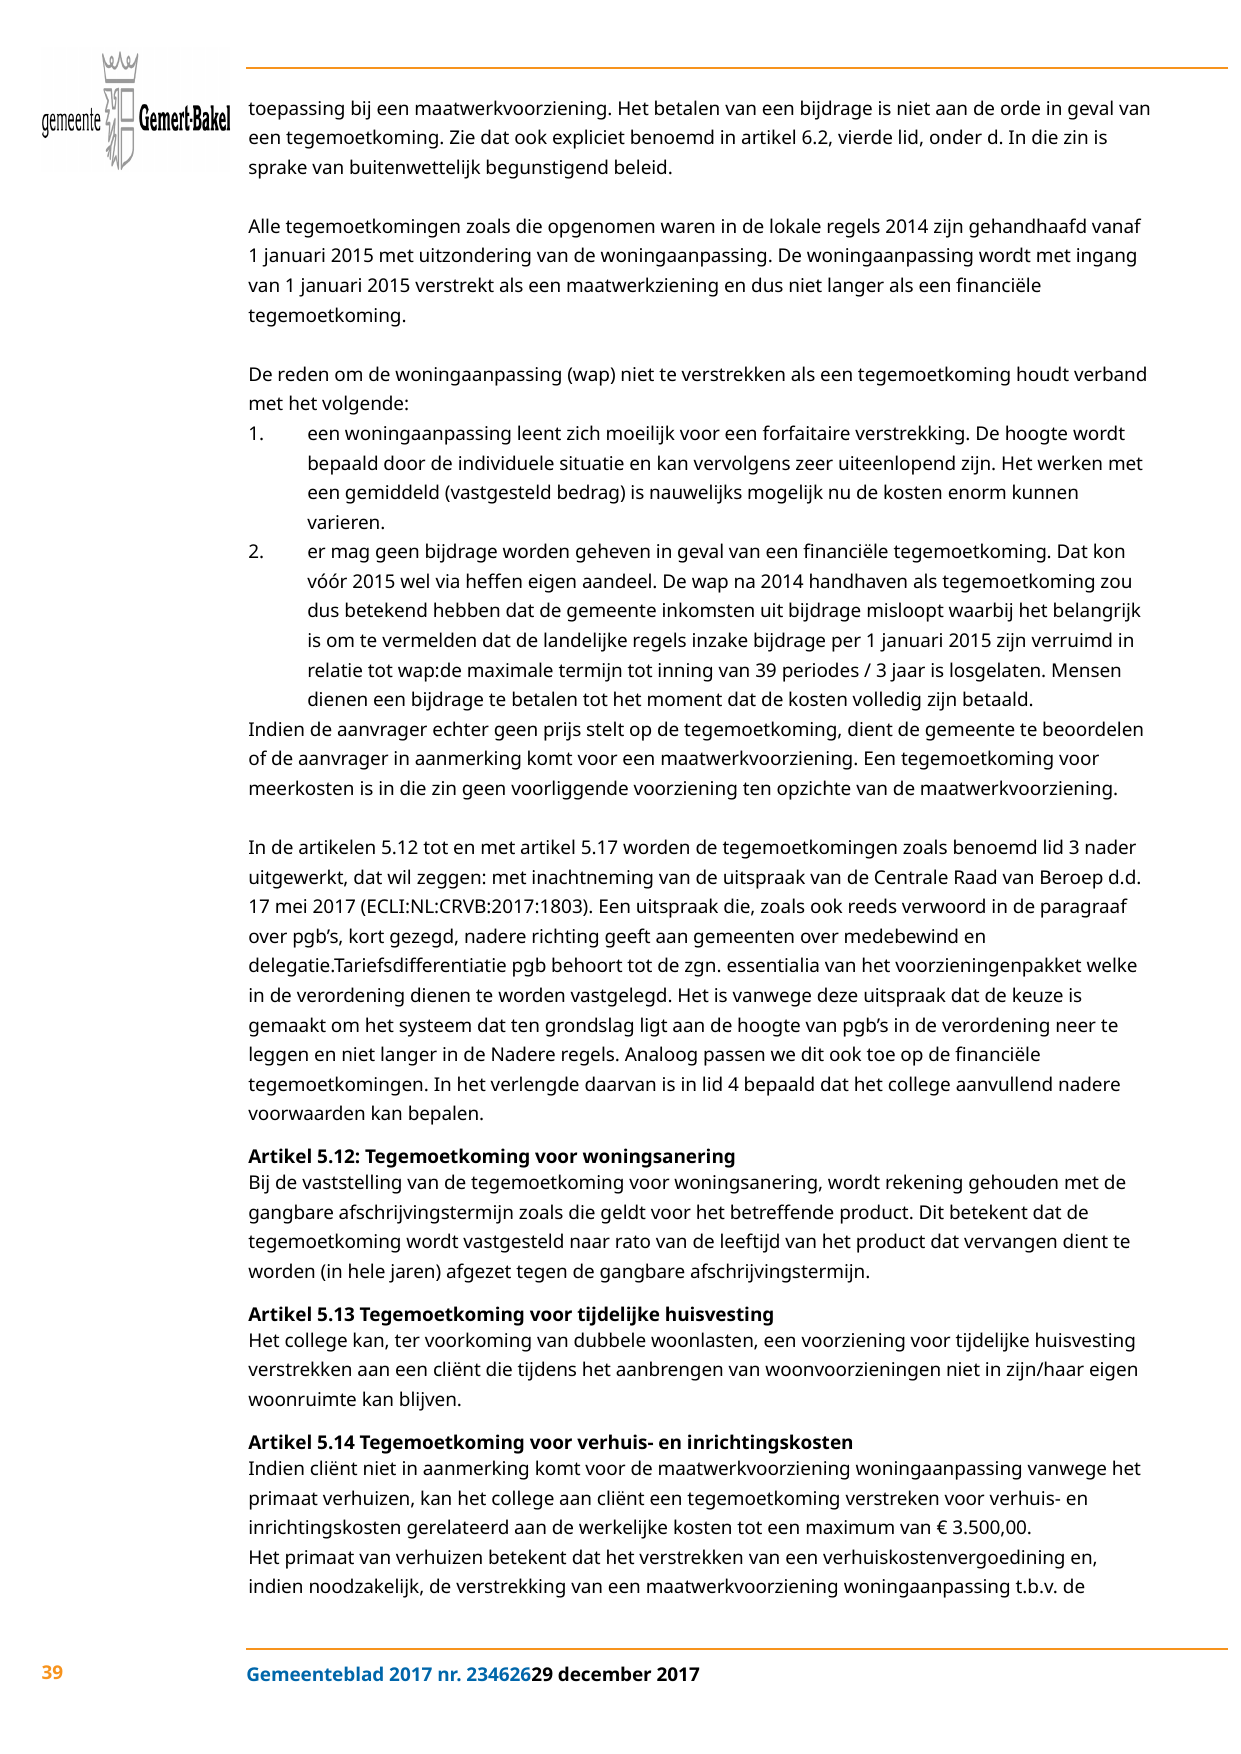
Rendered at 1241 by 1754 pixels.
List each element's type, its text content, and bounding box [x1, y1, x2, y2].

text De reden om de woningaanpassing (wap) niet te verstrekken als een tegemoetkoming houdt verband met het volgende: [248, 361, 1152, 416]
list een woningaanpassing leent zich moeilijk voor een forfaitaire verstrekking. De hoogte wordt bepaald door de individuele situatie en kan vervolgens zeer uiteenlopend zijn. Het werken met een gemiddeld (vastgesteld bedrag) is nauwelijks mogelijk nu de kosten enorm kunnen varieren. [248, 420, 1152, 535]
text In de artikelen 5.12 tot en met artikel 5.17 worden de tegemoetkomingen zoals benoemd lid 3 nader uitgewerkt, dat wil zeggen: met inachtneming van de uitspraak van de Centrale Raad van Beroep d.d. 17 mei 2017 (ECLI:NL:CRVB:2017:1803). Een uitspraak die, zoals ook reeds verwoord in de paragraaf over pgb’s, kort gezegd, nadere richting geeft aan gemeenten over medebewind en delegatie.Tariefsdifferentiatie pgb behoort tot de zgn. essentialia van het voorzieningenpakket welke in de verordening dienen te worden vastgelegd. Het is vanwege deze uitspraak dat de keuze is gemaakt om het systeem dat ten grondslag ligt aan de hoogte van pgb’s in de verordening neer te leggen en niet langer in de Nadere regels. Analoog passen we dit ook toe op de financiële tegemoetkomingen. In het verlengde daarvan is in lid 4 bepaald dat het college aanvullend nadere voorwaarden kan bepalen. [248, 834, 1152, 1126]
text Indien de aanvrager echter geen prijs stelt op de tegemoetkoming, dient de gemeente te beoordelen of de aanvrager in aanmerking komt voor een maatwerkvoorziening. Een tegemoetkoming voor meerkosten is in die zin geen voorliggende voorziening ten opzichte van de maatwerkvoorziening. [248, 716, 1152, 801]
list er mag geen bijdrage worden geheven in geval van een financiële tegemoetkoming. Dat kon vóór 2015 wel via heffen eigen aandeel. De wap na 2014 handhaven als tegemoetkoming zou dus betekend hebben dat de gemeente inkomsten uit bijdrage misloopt waarbij het belangrijk is om te vermelden dat de landelijke regels inzake bijdrage per 1 januari 2015 zijn verruimd in relatie tot wap:de maximale termijn tot inning van 39 periodes / 3 jaar is losgelaten. Mensen dienen een bijdrage te betalen tot het moment dat de kosten volledig zijn betaald. [248, 538, 1152, 712]
picture [41, 47, 231, 172]
text Artikel 5.13 Tegemoetkoming voor tijdelijke huisvesting [248, 1301, 1152, 1327]
text Het primaat van verhuizen betekent dat het verstrekken van een verhuiskostenvergoedining en, indien noodzakelijk, de verstrekking van een maatwerkvoorziening woningaanpassing t.b.v. de [248, 1544, 1152, 1599]
text Indien cliënt niet in aanmerking komt voor de maatwerkvoorziening woningaanpassing vanwege het primaat verhuizen, kan het college aan cliënt een tegemoetkoming verstreken voor verhuis- en inrichtingskosten gerelateerd aan de werkelijke kosten tot een maximum van € 3.500,00. [248, 1455, 1152, 1540]
text Artikel 5.12: Tegemoetkoming voor woningsanering [248, 1144, 1152, 1169]
text Alle tegemoetkomingen zoals die opgenomen waren in de lokale regels 2014 zijn gehandhaafd vanaf 1 januari 2015 met uitzondering van de woningaanpassing. De woningaanpassing wordt met ingang van 1 januari 2015 verstrekt als een maatwerkziening en dus niet langer als een financiële tegemoetkoming. [248, 213, 1152, 328]
text Artikel 5.14 Tegemoetkoming voor verhuis- en inrichtingskosten [248, 1429, 1152, 1455]
text Bij de vaststelling van de tegemoetkoming voor woningsanering, wordt rekening gehouden met de gangbare afschrijvingstermijn zoals die geldt voor het betreffende product. Dit betekent dat de tegemoetkoming wordt vastgesteld naar rato van de leeftijd van het product dat vervangen dient te worden (in hele jaren) afgezet tegen de gangbare afschrijvingstermijn. [248, 1169, 1152, 1284]
text Het college kan, ter voorkoming van dubbele woonlasten, een voorziening voor tijdelijke huisvesting verstrekken aan een cliënt die tijdens het aanbrengen van woonvoorzieningen niet in zijn/haar eigen woonruimte kan blijven. [248, 1327, 1152, 1412]
text toepassing bij een maatwerkvoorziening. Het betalen van een bijdrage is niet aan de orde in geval van een tegemoetkoming. Zie dat ook expliciet benoemd in artikel 6.2, vierde lid, onder d. In die zin is sprake van buitenwettelijk begunstigend beleid. [248, 95, 1152, 180]
